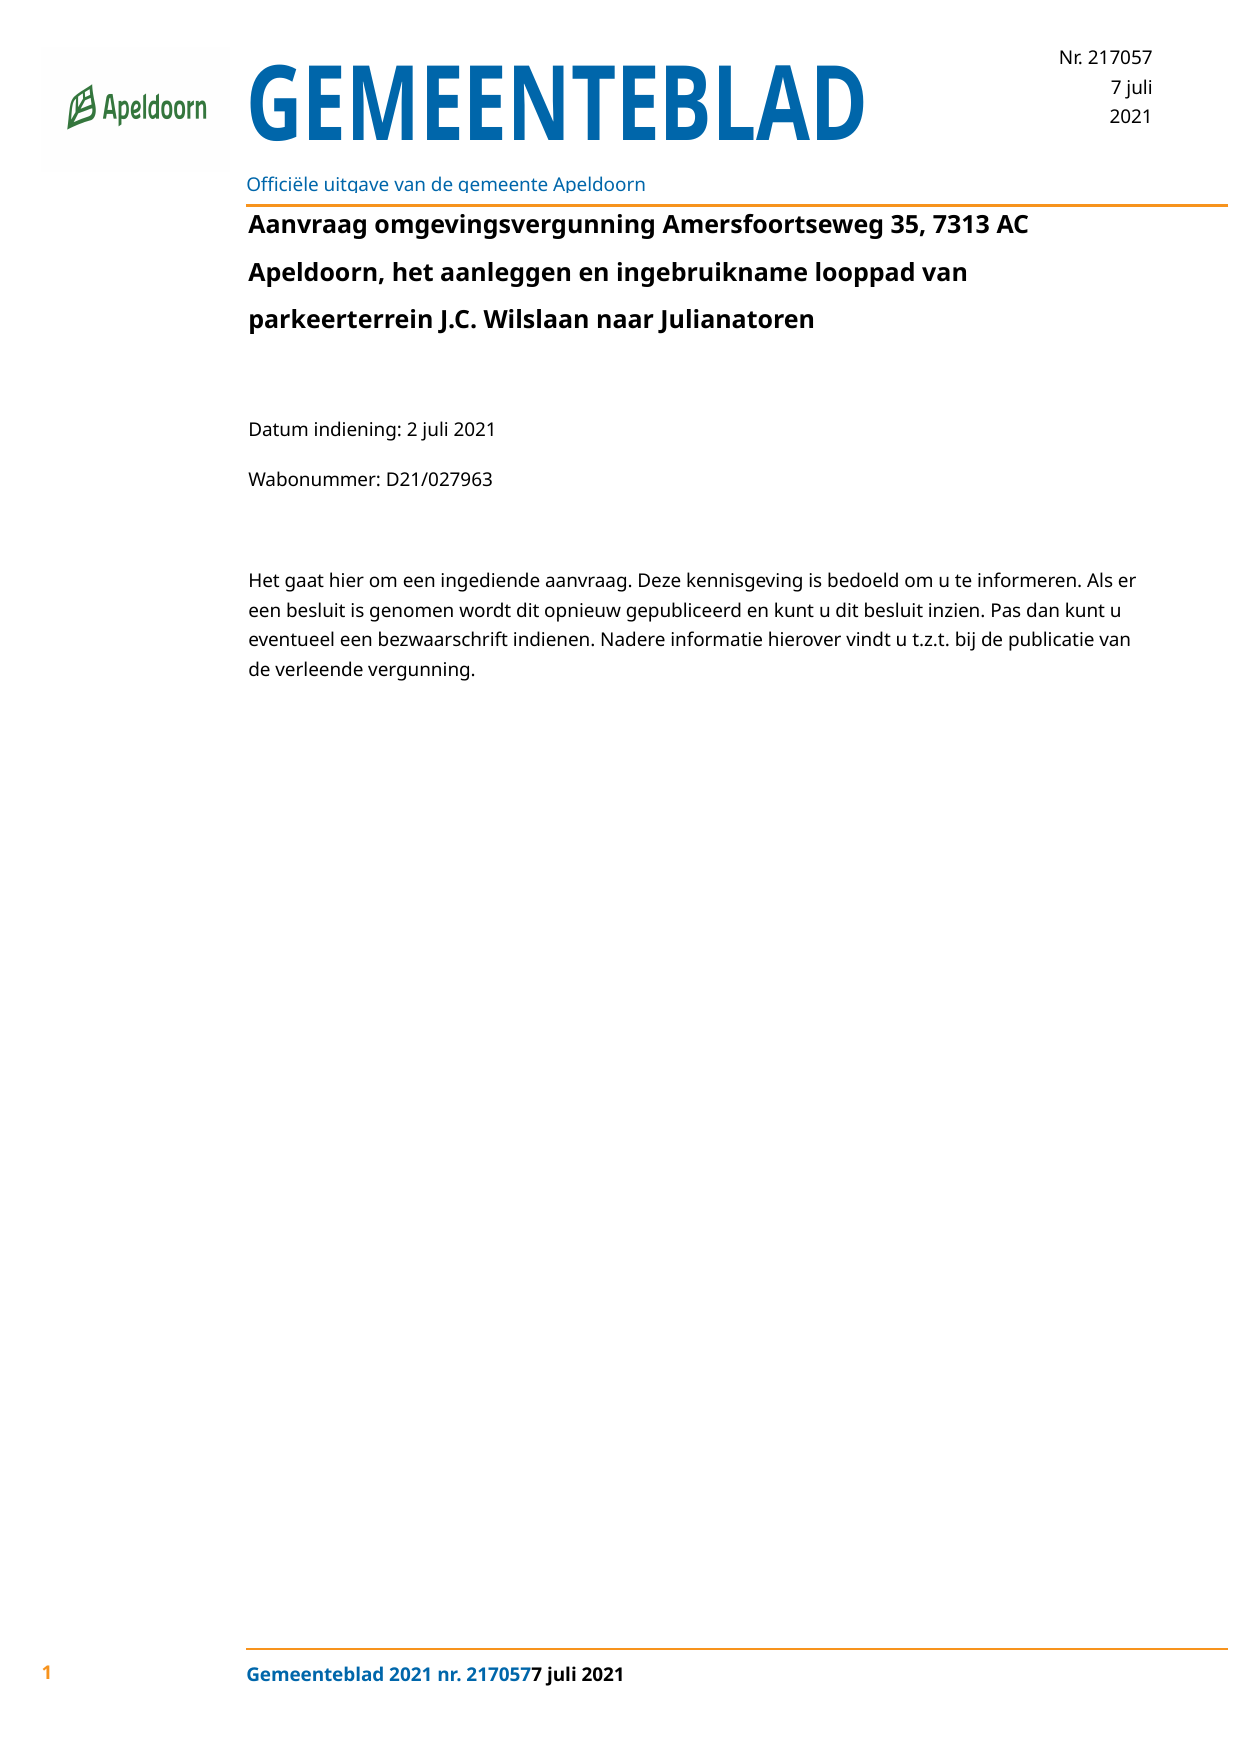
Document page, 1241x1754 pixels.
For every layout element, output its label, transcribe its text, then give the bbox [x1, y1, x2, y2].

picture [41, 47, 231, 172]
text Datum indiening: 2 juli 2021 [248, 416, 1152, 442]
text Het gaat hier om een ingediende aanvraag. Deze kennisgeving is bedoeld om u te informeren. Als er een besluit is genomen wordt dit opnieuw gepubliceerd en kunt u dit besluit inzien. Pas dan kunt u eventueel een bezwaarschrift indienen. Nadere informatie hierover vindt u t.z.t. bij de publicatie van de verleende vergunning. [248, 567, 1152, 682]
text Wabonummer: D21/027963 [248, 466, 1152, 492]
text Aanvraag omgevingsvergunning Amersfoortseweg 35, 7313 AC Apeldoorn, het aanleggen en ingebruikname looppad van parkeerterrein J.C. Wilslaan naar Julianatoren [248, 207, 1152, 336]
